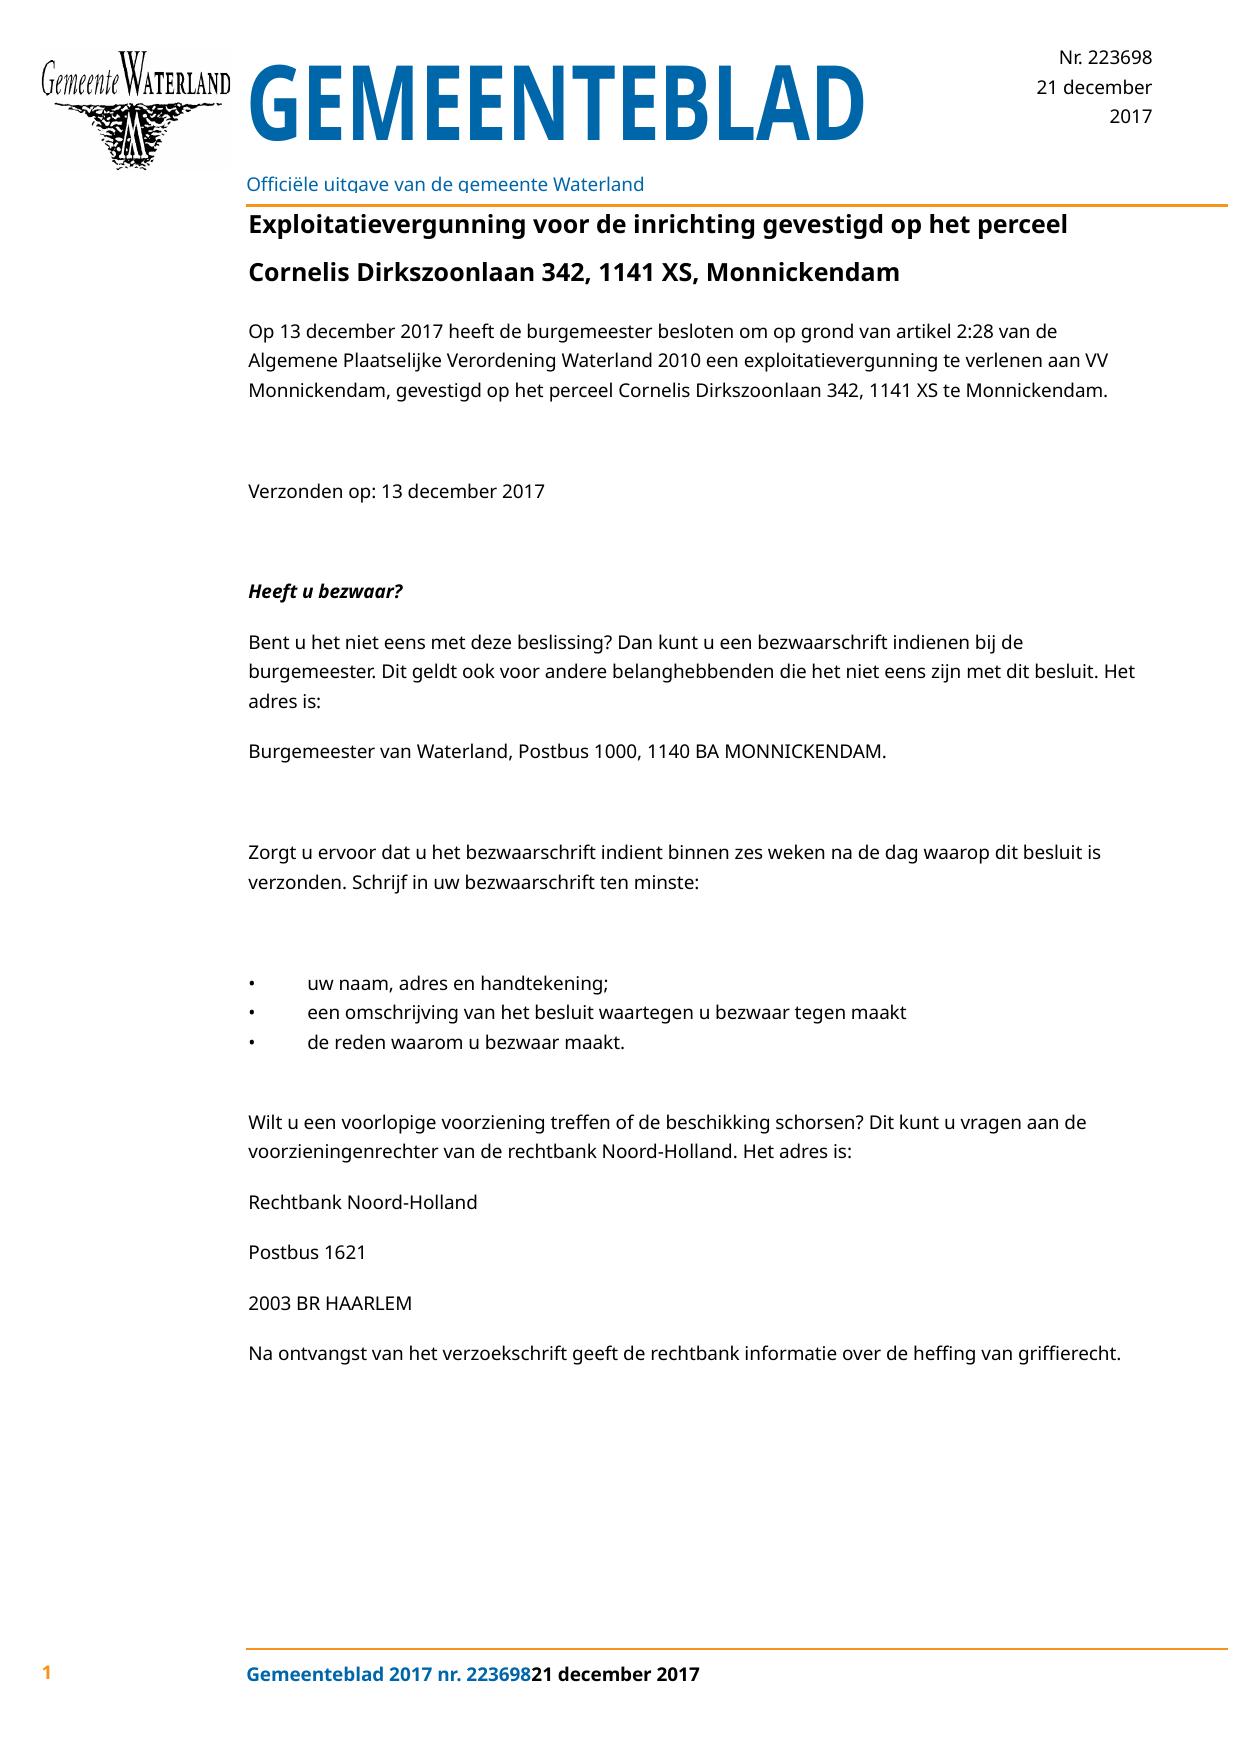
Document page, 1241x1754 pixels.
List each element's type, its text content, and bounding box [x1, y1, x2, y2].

picture [41, 47, 231, 172]
text 2003 BR HAARLEM [248, 1290, 1152, 1316]
text Postbus 1621 [248, 1239, 1152, 1265]
text Heeft u bezwaar? [248, 579, 1152, 604]
text Na ontvangst van het verzoekschrift geeft de rechtbank informatie over de heffing van griffierecht. [248, 1340, 1152, 1366]
text Rechtbank Noord-Holland [248, 1189, 1152, 1215]
text Bent u het niet eens met deze beslissing? Dan kunt u een bezwaarschrift indienen bij de burgemeester. Dit geldt ook voor andere belanghebbenden die het niet eens zijn met dit besluit. Het adres is: [248, 629, 1152, 714]
list uw naam, adres en handtekening; [248, 970, 1152, 996]
text Burgemeester van Waterland, Postbus 1000, 1140 BA MONNICKENDAM. [248, 739, 1152, 764]
list de reden waarom u bezwaar maakt. [248, 1029, 1152, 1055]
text Verzonden op: 13 december 2017 [248, 478, 1152, 504]
text Op 13 december 2017 heeft de burgemeester besloten om op grond van artikel 2:28 van de Algemene Plaatselijke Verordening Waterland 2010 een exploitatievergunning te verlenen aan VV Monnickendam, gevestigd op het perceel Cornelis Dirkszoonlaan 342, 1141 XS te Monnickendam. [248, 318, 1152, 403]
text Zorgt u ervoor dat u het bezwaarschrift indient binnen zes weken na de dag waarop dit besluit is verzonden. Schrijf in uw bezwaarschrift ten minste: [248, 839, 1152, 895]
text Exploitatievergunning voor de inrichting gevestigd op het perceel Cornelis Dirkszoonlaan 342, 1141 XS, Monnickendam [248, 207, 1152, 288]
text Wilt u een voorlopige voorziening treffen of de beschikking schorsen? Dit kunt u vragen aan de voorzieningenrechter van de rechtbank Noord-Holland. Het adres is: [248, 1109, 1152, 1164]
list een omschrijving van het besluit waartegen u bezwaar tegen maakt [248, 999, 1152, 1025]
